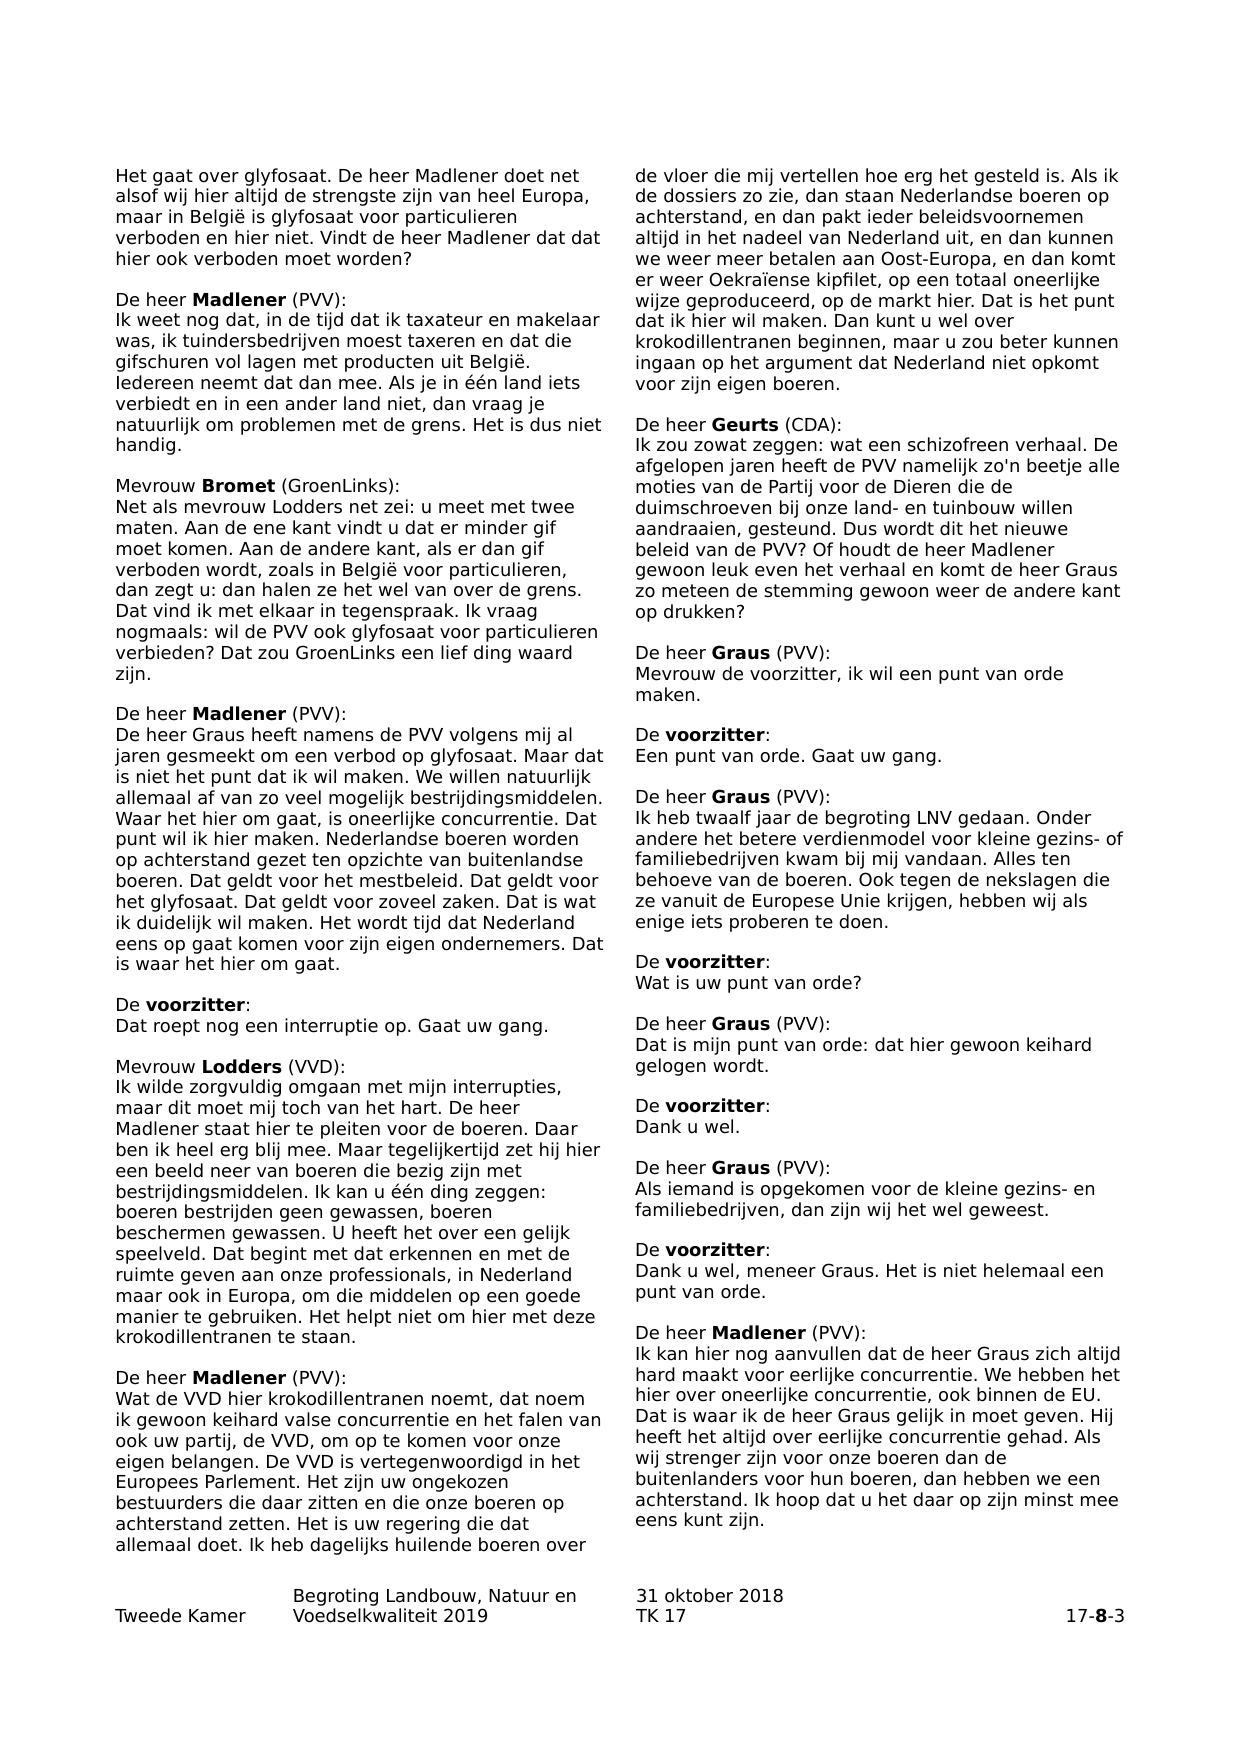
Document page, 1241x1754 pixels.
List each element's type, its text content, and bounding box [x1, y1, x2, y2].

text Ik wilde zorgvuldig omgaan met mijn interrupties, maar dit moet mij toch van het hart. De heer Madlener staat hier te pleiten voor de boeren. Daar ben ik heel erg blij mee. Maar tegelijkertijd zet hij hier een beeld neer van boeren die bezig zijn met bestrijdingsmiddelen. Ik kan u één ding zeggen: boeren bestrijden geen gewassen, boeren beschermen gewassen. U heeft het over een gelijk speelveld. Dat begint met dat erkennen en met de ruimte geven aan onze professionals, in Nederland maar ook in Europa, om die middelen op een goede manier te gebruiken. Het helpt niet om hier met deze krokodillentranen te staan. [115, 1077, 605, 1348]
text Mevrouw Bromet (GroenLinks): [115, 476, 605, 497]
text De voorzitter: [635, 725, 1125, 746]
text De heer Graus (PVV): [635, 1158, 1125, 1179]
text Ik weet nog dat, in de tijd dat ik taxateur en makelaar was, ik tuindersbedrijven moest taxeren en dat die gifschuren vol lagen met producten uit België. Iedereen neemt dat dan mee. Als je in één land iets verbiedt en in een ander land niet, dan vraag je natuurlijk om problemen met de grens. Het is dus niet handig. [115, 310, 605, 456]
text Wat is uw punt van orde? [635, 973, 1125, 994]
text Dat is mijn punt van orde: dat hier gewoon keihard gelogen wordt. [635, 1035, 1125, 1076]
text Een punt van orde. Gaat uw gang. [635, 746, 1125, 767]
text Ik heb twaalf jaar de begroting LNV gedaan. Onder andere het betere verdienmodel voor kleine gezins- of familiebedrijven kwam bij mij vandaan. Alles ten behoeve van de boeren. Ook tegen de nekslagen die ze vanuit de Europese Unie krijgen, hebben wij als enige iets proberen te doen. [635, 807, 1125, 932]
text Dank u wel. [635, 1117, 1125, 1138]
text De heer Geurts (CDA): [635, 414, 1125, 435]
text De voorzitter: [115, 995, 605, 1016]
text De heer Madlener (PVV): [115, 704, 605, 725]
text De heer Madlener (PVV): [635, 1323, 1125, 1343]
text De heer Graus heeft namens de PVV volgens mij al jaren gesmeekt om een verbod op glyfosaat. Maar dat is niet het punt dat ik wil maken. We willen natuurlijk allemaal af van zo veel mogelijk bestrijdingsmiddelen. Waar het hier om gaat, is oneerlijke concurrentie. Dat punt wil ik hier maken. Nederlandse boeren worden op achterstand gezet ten opzichte van buitenlandse boeren. Dat geldt voor het mestbeleid. Dat geldt voor het glyfosaat. Dat geldt voor zoveel zaken. Dat is wat ik duidelijk wil maken. Het wordt tijd dat Nederland eens op gaat komen voor zijn eigen ondernemers. Dat is waar het hier om gaat. [115, 725, 605, 975]
text Wat de VVD hier krokodillentranen noemt, dat noem ik gewoon keihard valse concurrentie en het falen van ook uw partij, de VVD, om op te komen voor onze eigen belangen. De VVD is vertegenwoordigd in het Europees Parlement. Het zijn uw ongekozen bestuurders die daar zitten en die onze boeren op achterstand zetten. Het is uw regering die dat allemaal doet. Ik heb dagelijks huilende boeren over [115, 1389, 605, 1556]
text De heer Madlener (PVV): [115, 1368, 605, 1389]
text De heer Graus (PVV): [635, 787, 1125, 807]
text Als iemand is opgekomen voor de kleine gezins- en familiebedrijven, dan zijn wij het wel geweest. [635, 1179, 1125, 1220]
text De heer Graus (PVV): [635, 1014, 1125, 1035]
text Dank u wel, meneer Graus. Het is niet helemaal een punt van orde. [635, 1261, 1125, 1303]
text Dat roept nog een interruptie op. Gaat uw gang. [115, 1016, 605, 1037]
text Mevrouw Lodders (VVD): [115, 1057, 605, 1077]
text de vloer die mij vertellen hoe erg het gesteld is. Als ik de dossiers zo zie, dan staan Nederlandse boeren op achterstand, en dan pakt ieder beleidsvoornemen altijd in het nadeel van Nederland uit, en dan kunnen we weer meer betalen aan Oost-Europa, en dan komt er weer Oekraïense kipfilet, op een totaal oneerlijke wijze geproduceerd, op de markt hier. Dat is het punt dat ik hier wil maken. Dan kunt u wel over krokodillentranen beginnen, maar u zou beter kunnen ingaan op het argument dat Nederland niet opkomt voor zijn eigen boeren. [635, 165, 1125, 394]
text Ik zou zowat zeggen: wat een schizofreen verhaal. De afgelopen jaren heeft de PVV namelijk zo'n beetje alle moties van de Partij voor de Dieren die de duimschroeven bij onze land- en tuinbouw willen aandraaien, gesteund. Dus wordt dit het nieuwe beleid van de PVV? Of houdt de heer Madlener gewoon leuk even het verhaal en komt de heer Graus zo meteen de stemming gewoon weer de andere kant op drukken? [635, 435, 1125, 623]
text De heer Madlener (PVV): [115, 289, 605, 310]
text De voorzitter: [635, 952, 1125, 973]
text Net als mevrouw Lodders net zei: u meet met twee maten. Aan de ene kant vindt u dat er minder gif moet komen. Aan de andere kant, als er dan gif verboden wordt, zoals in België voor particulieren, dan zegt u: dan halen ze het wel van over de grens. Dat vind ik met elkaar in tegenspraak. Ik vraag nogmaals: wil de PVV ook glyfosaat voor particulieren verbieden? Dat zou GroenLinks een lief ding waard zijn. [115, 497, 605, 684]
text Het gaat over glyfosaat. De heer Madlener doet net alsof wij hier altijd de strengste zijn van heel Europa, maar in België is glyfosaat voor particulieren verboden en hier niet. Vindt de heer Madlener dat dat hier ook verboden moet worden? [115, 165, 605, 269]
text De voorzitter: [635, 1240, 1125, 1261]
text De voorzitter: [635, 1096, 1125, 1117]
text Mevrouw de voorzitter, ik wil een punt van orde maken. [635, 663, 1125, 705]
text De heer Graus (PVV): [635, 643, 1125, 663]
text Ik kan hier nog aanvullen dat de heer Graus zich altijd hard maakt voor eerlijke concurrentie. We hebben het hier over oneerlijke concurrentie, ook binnen de EU. Dat is waar ik de heer Graus gelijk in moet geven. Hij heeft het altijd over eerlijke concurrentie gehad. Als wij strenger zijn voor onze boeren dan de buitenlanders voor hun boeren, dan hebben we een achterstand. Ik hoop dat u het daar op zijn minst mee eens kunt zijn. [635, 1343, 1125, 1531]
